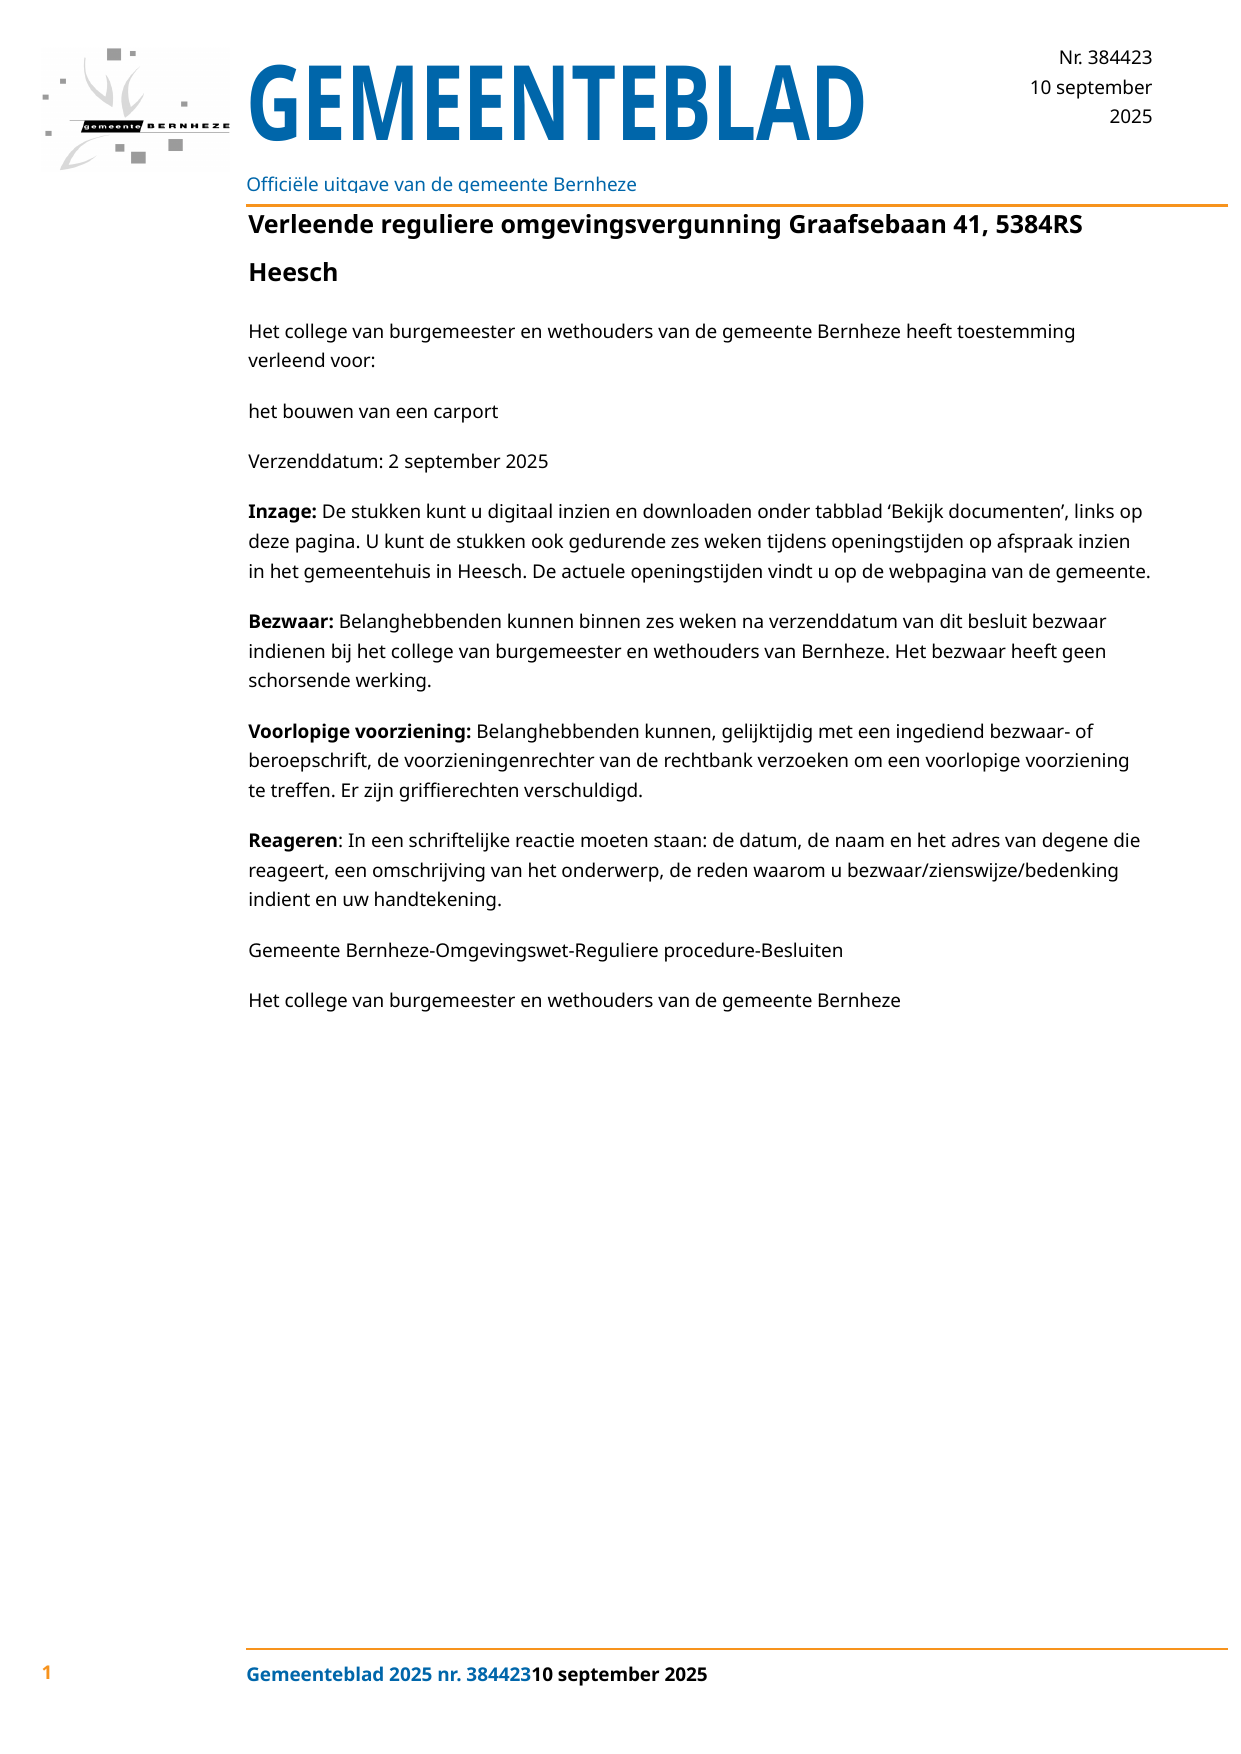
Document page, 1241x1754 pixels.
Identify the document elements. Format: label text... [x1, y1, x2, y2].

text Het college van burgemeester en wethouders van de gemeente Bernheze [248, 987, 1152, 1013]
text Het college van burgemeester en wethouders van de gemeente Bernheze heeft toestemming verleend voor: [248, 318, 1152, 373]
text Gemeente Bernheze-Omgevingswet-Reguliere procedure-Besluiten [248, 937, 1152, 963]
text Verzenddatum: 2 september 2025 [248, 448, 1152, 474]
text Verleende reguliere omgevingsvergunning Graafsebaan 41, 5384RS Heesch [248, 207, 1152, 288]
text het bouwen van een carport [248, 398, 1152, 424]
text Bezwaar: Belanghebbenden kunnen binnen zes weken na verzenddatum van dit besluit bezwaar indienen bij het college van burgemeester en wethouders van Bernheze. Het bezwaar heeft geen schorsende werking. [248, 608, 1152, 693]
picture [41, 47, 231, 172]
text Inzage: De stukken kunt u digitaal inzien en downloaden onder tabblad ‘Bekijk documenten’, links op deze pagina. U kunt de stukken ook gedurende zes weken tijdens openingstijden op afspraak inzien in het gemeentehuis in Heesch. De actuele openingstijden vindt u op de webpagina van de gemeente. [248, 499, 1152, 584]
text Voorlopige voorziening: Belanghebbenden kunnen, gelijktijdig met een ingediend bezwaar- of beroepschrift, de voorzieningenrechter van de rechtbank verzoeken om een voorlopige voorziening te treffen. Er zijn griffierechten verschuldigd. [248, 718, 1152, 803]
text Reageren: In een schriftelijke reactie moeten staan: de datum, de naam en het adres van degene die reageert, een omschrijving van het onderwerp, de reden waarom u bezwaar/zienswijze/bedenking indient en uw handtekening. [248, 827, 1152, 912]
